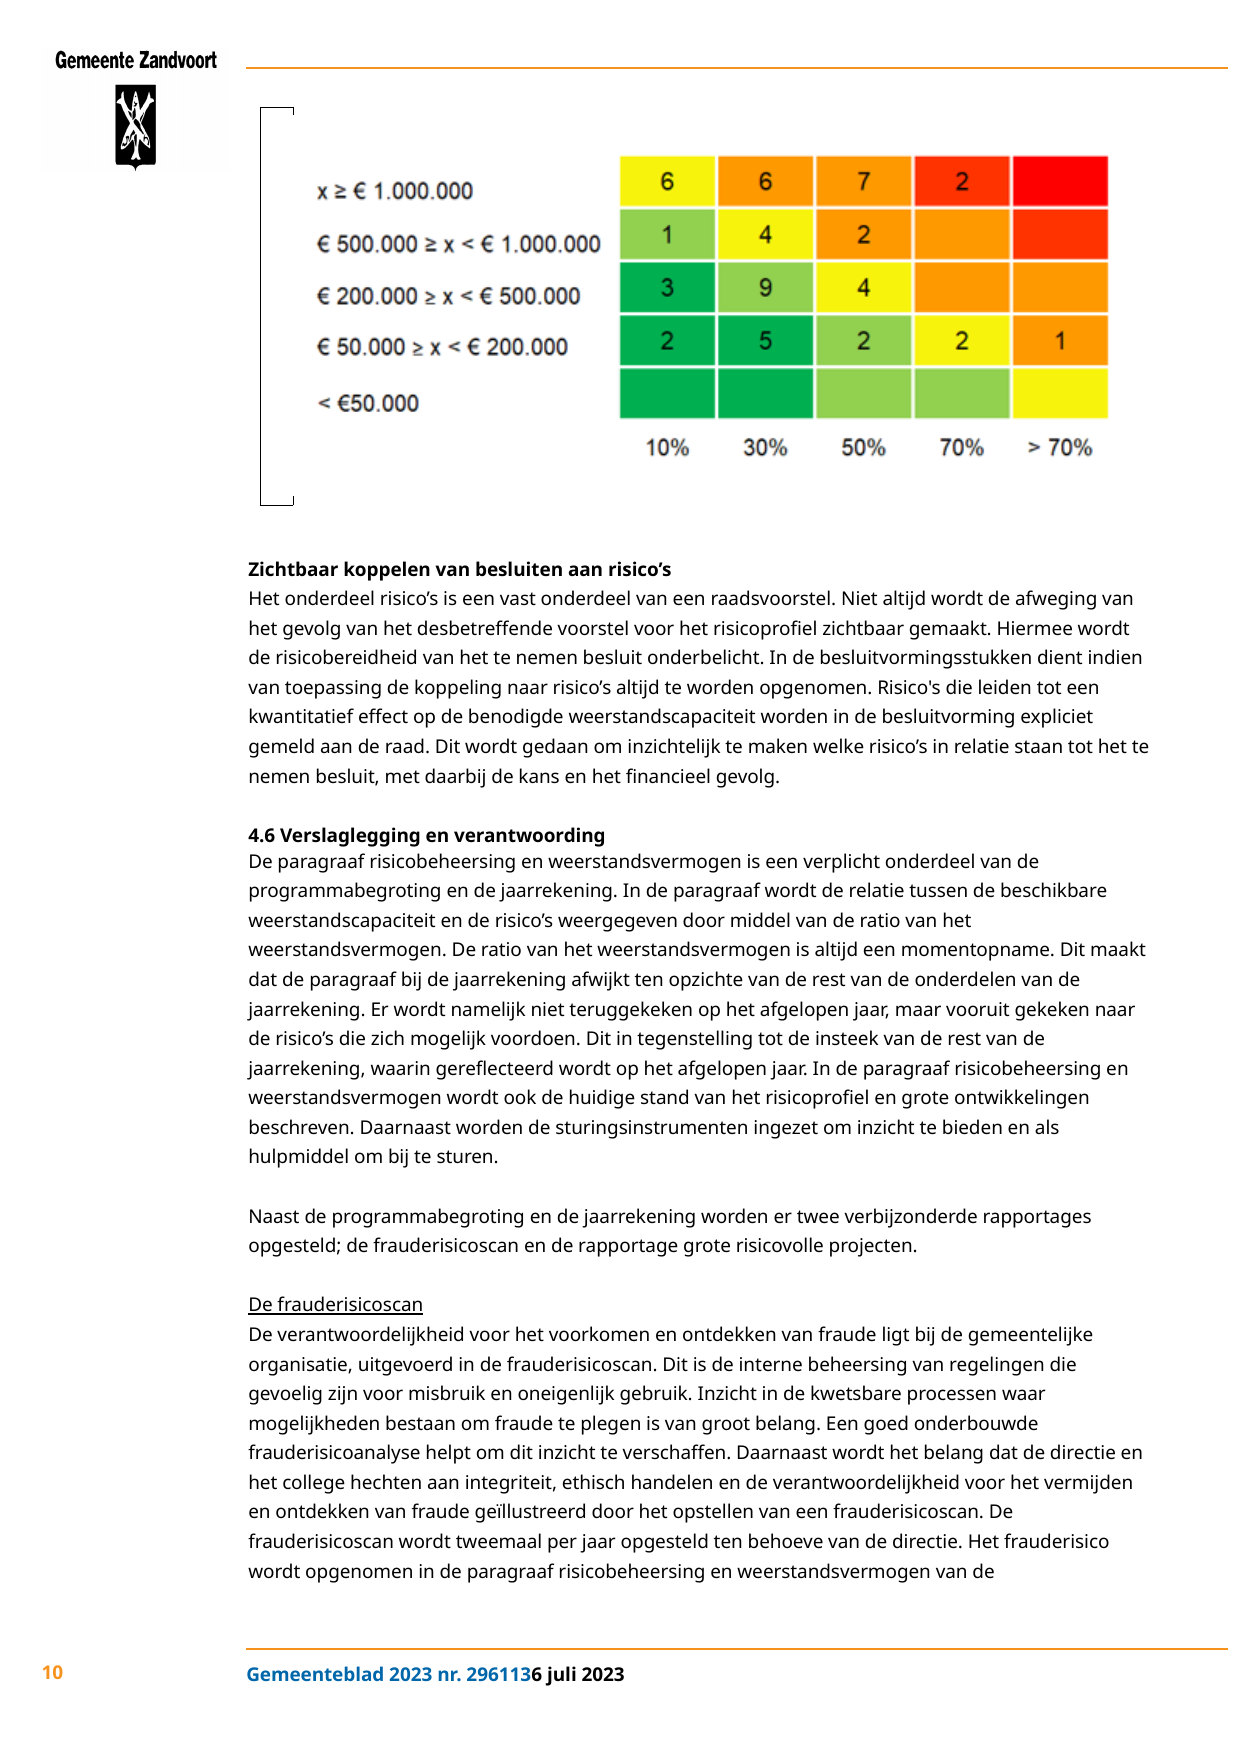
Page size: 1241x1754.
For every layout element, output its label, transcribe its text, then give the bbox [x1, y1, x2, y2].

text Naast de programmabegroting en de jaarrekening worden er twee verbijzonderde rapportages opgesteld; de frauderisicoscan en de rapportage grote risicovolle projecten. [248, 1203, 1152, 1258]
text Het onderdeel risico’s is een vast onderdeel van een raadsvoorstel. Niet altijd wordt de afweging van het gevolg van het desbetreffende voorstel voor het risicoprofiel zichtbaar gemaakt. Hiermee wordt de risicobereidheid van het te nemen besluit onderbelicht. In de besluitvormingsstukken dient indien van toepassing de koppeling naar risico’s altijd te worden opgenomen. Risico's die leiden tot een kwantitatief effect op de benodigde weerstandscapaciteit worden in de besluitvorming expliciet gemeld aan de raad. Dit wordt gedaan om inzichtelijk te maken welke risico’s in relatie staan tot het te nemen besluit, met daarbij de kans en het financieel gevolg. [248, 585, 1152, 789]
text De frauderisicoscan [248, 1292, 1152, 1317]
text 4.6 Verslaglegging en verantwoording [248, 822, 1152, 848]
text De paragraaf risicobeheersing en weerstandsvermogen is een verplicht onderdeel van de programmabegroting en de jaarrekening. In de paragraaf wordt de relatie tussen de beschikbare weerstandscapaciteit en de risico’s weergegeven door middel van de ratio van het weerstandsvermogen. De ratio van het weerstandsvermogen is altijd een momentopname. Dit maakt dat de paragraaf bij de jaarrekening afwijkt ten opzichte van de rest van de onderdelen van de jaarrekening. Er wordt namelijk niet teruggekeken op het afgelopen jaar, maar vooruit gekeken naar de risico’s die zich mogelijk voordoen. Dit in tegenstelling tot de insteek van de rest van de jaarrekening, waarin gereflecteerd wordt op het afgelopen jaar. In de paragraaf risicobeheersing en weerstandsvermogen wordt ook de huidige stand van het risicoprofiel en grote ontwikkelingen beschreven. Daarnaast worden de sturingsinstrumenten ingezet om inzicht te bieden en als hulpmiddel om bij te sturen. [248, 848, 1152, 1169]
picture [41, 47, 231, 172]
text Zichtbaar koppelen van besluiten aan risico’s [248, 556, 1152, 582]
picture [268, 115, 1155, 496]
text De verantwoordelijkheid voor het voorkomen en ontdekken van fraude ligt bij de gemeentelijke organisatie, uitgevoerd in de frauderisicoscan. Dit is de interne beheersing van regelingen die gevoelig zijn voor misbruik en oneigenlijk gebruik. Inzicht in de kwetsbare processen waar mogelijkheden bestaan om fraude te plegen is van groot belang. Een goed onderbouwde frauderisicoanalyse helpt om dit inzicht te verschaffen. Daarnaast wordt het belang dat de directie en het college hechten aan integriteit, ethisch handelen en de verantwoordelijkheid voor het vermijden en ontdekken van fraude geïllustreerd door het opstellen van een frauderisicoscan. De frauderisicoscan wordt tweemaal per jaar opgesteld ten behoeve van de directie. Het frauderisico wordt opgenomen in de paragraaf risicobeheersing en weerstandsvermogen van de [248, 1321, 1152, 1583]
